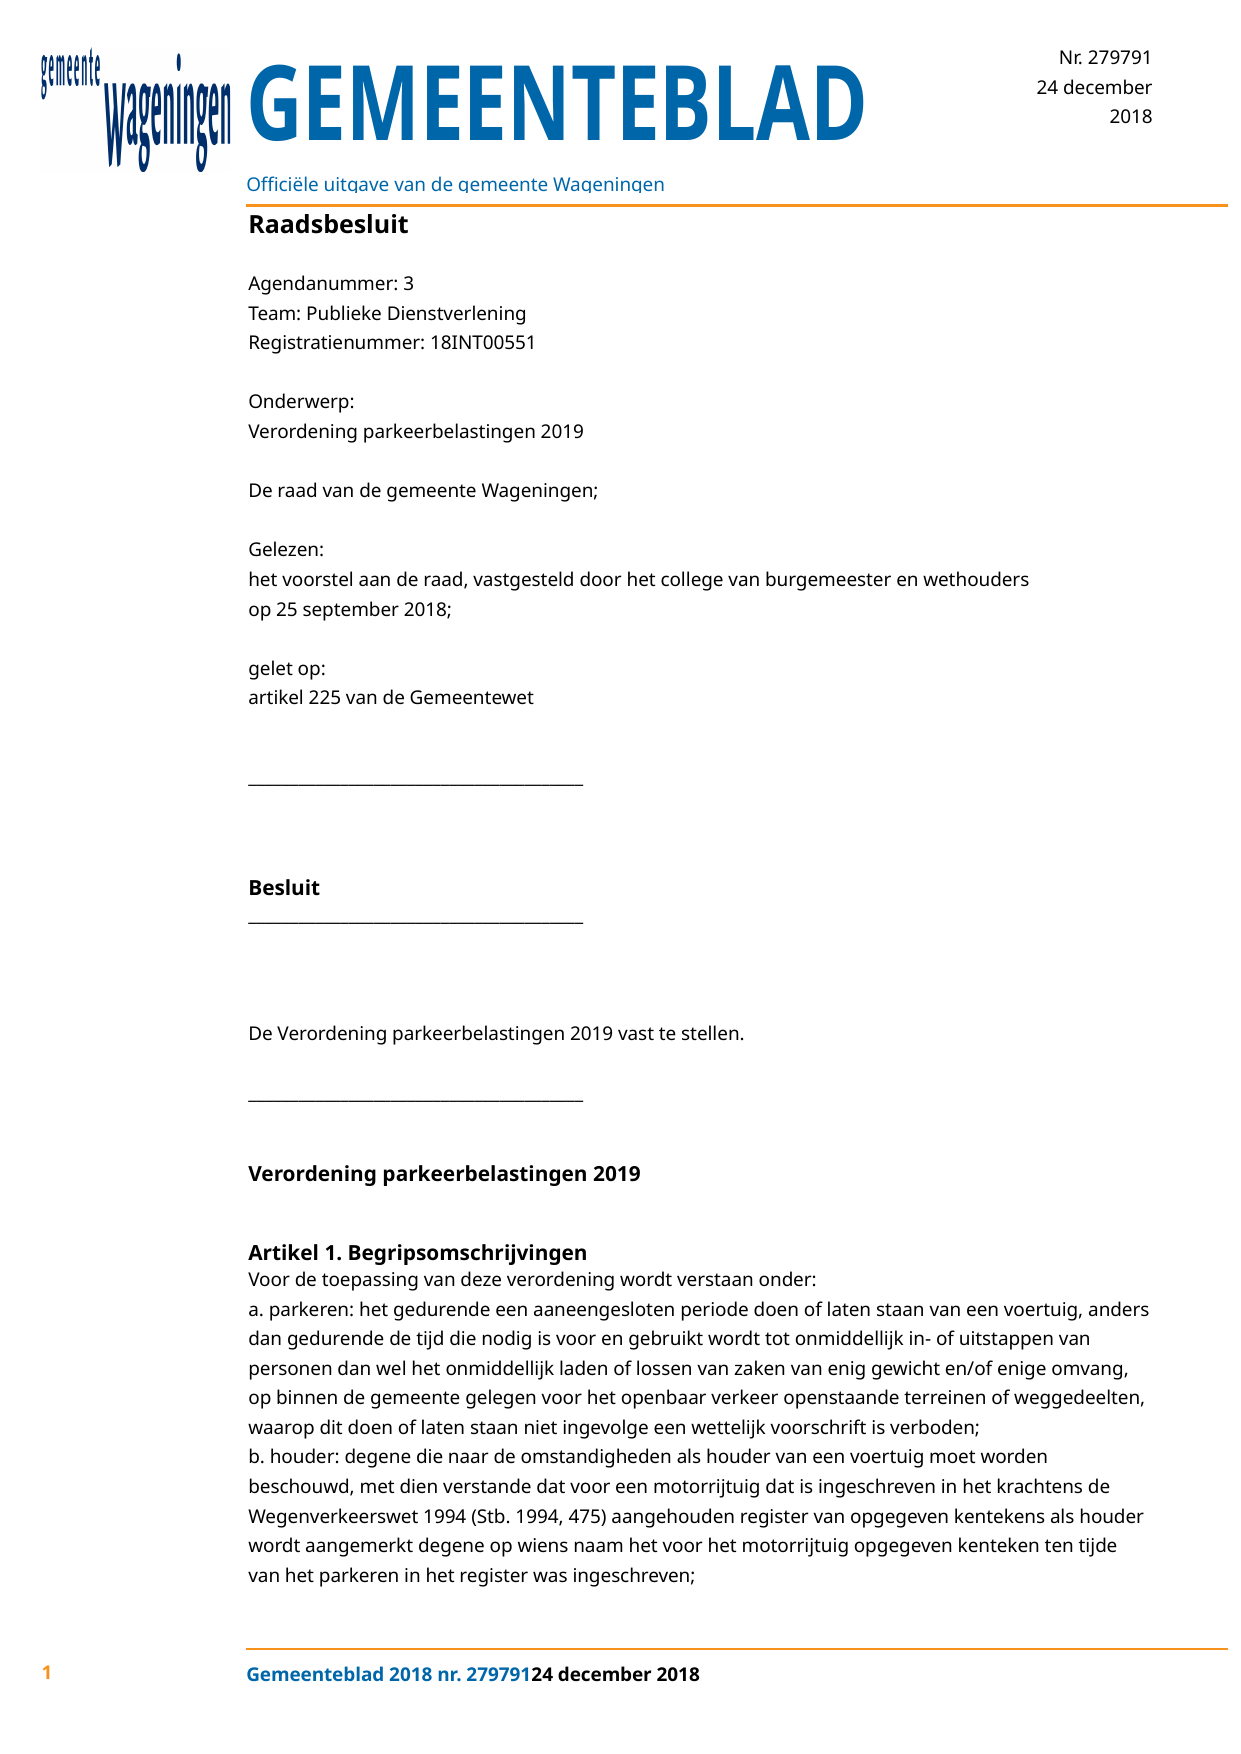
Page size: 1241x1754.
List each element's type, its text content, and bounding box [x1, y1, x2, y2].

text ________________________________________ [248, 1079, 1152, 1104]
text Registratienummer: 18INT00551 [248, 329, 1152, 355]
text Besluit [248, 873, 1152, 901]
text ________________________________________ [248, 763, 1152, 789]
text Voor de toepassing van deze verordening wordt verstaan onder: [248, 1266, 1152, 1292]
text Verordening parkeerbelastingen 2019 [248, 1159, 1152, 1187]
text Team: Publieke Dienstverlening [248, 300, 1152, 326]
text a. parkeren: het gedurende een aaneengesloten periode doen of laten staan van een voertuig, anders dan gedurende de tijd die nodig is voor en gebruikt wordt tot onmiddellijk in- of uitstappen van personen dan wel het onmiddellijk laden of lossen van zaken van enig gewicht en/of enige omvang, op binnen de gemeente gelegen voor het openbaar verkeer openstaande terreinen of weggedeelten, waarop dit doen of laten staan niet ingevolge een wettelijk voorschrift is verboden; [248, 1296, 1152, 1440]
text op 25 september 2018; [248, 596, 1152, 621]
text De raad van de gemeente Wageningen; [248, 477, 1152, 503]
text Agendanummer: 3 [248, 270, 1152, 296]
text De Verordening parkeerbelastingen 2019 vast te stellen. [248, 1020, 1152, 1045]
text ________________________________________ [248, 901, 1152, 927]
text Raadsbesluit [248, 207, 1152, 241]
text b. houder: degene die naar de omstandigheden als houder van een voertuig moet worden beschouwd, met dien verstande dat voor een motorrijtuig dat is ingeschreven in het krachtens de Wegenverkeerswet 1994 (Stb. 1994, 475) aangehouden register van opgegeven kentekens als houder wordt aangemerkt degene op wiens naam het voor het motorrijtuig opgegeven kenteken ten tijde van het parkeren in het register was ingeschreven; [248, 1444, 1152, 1588]
text artikel 225 van de Gemeentewet [248, 684, 1152, 710]
text gelet op: [248, 655, 1152, 681]
picture [41, 47, 231, 172]
text Artikel 1. Begripsomschrijvingen [248, 1238, 1152, 1266]
text Onderwerp: [248, 389, 1152, 414]
text het voorstel aan de raad, vastgesteld door het college van burgemeester en wethouders [248, 566, 1152, 592]
text Gelezen: [248, 537, 1152, 562]
text Verordening parkeerbelastingen 2019 [248, 418, 1152, 444]
